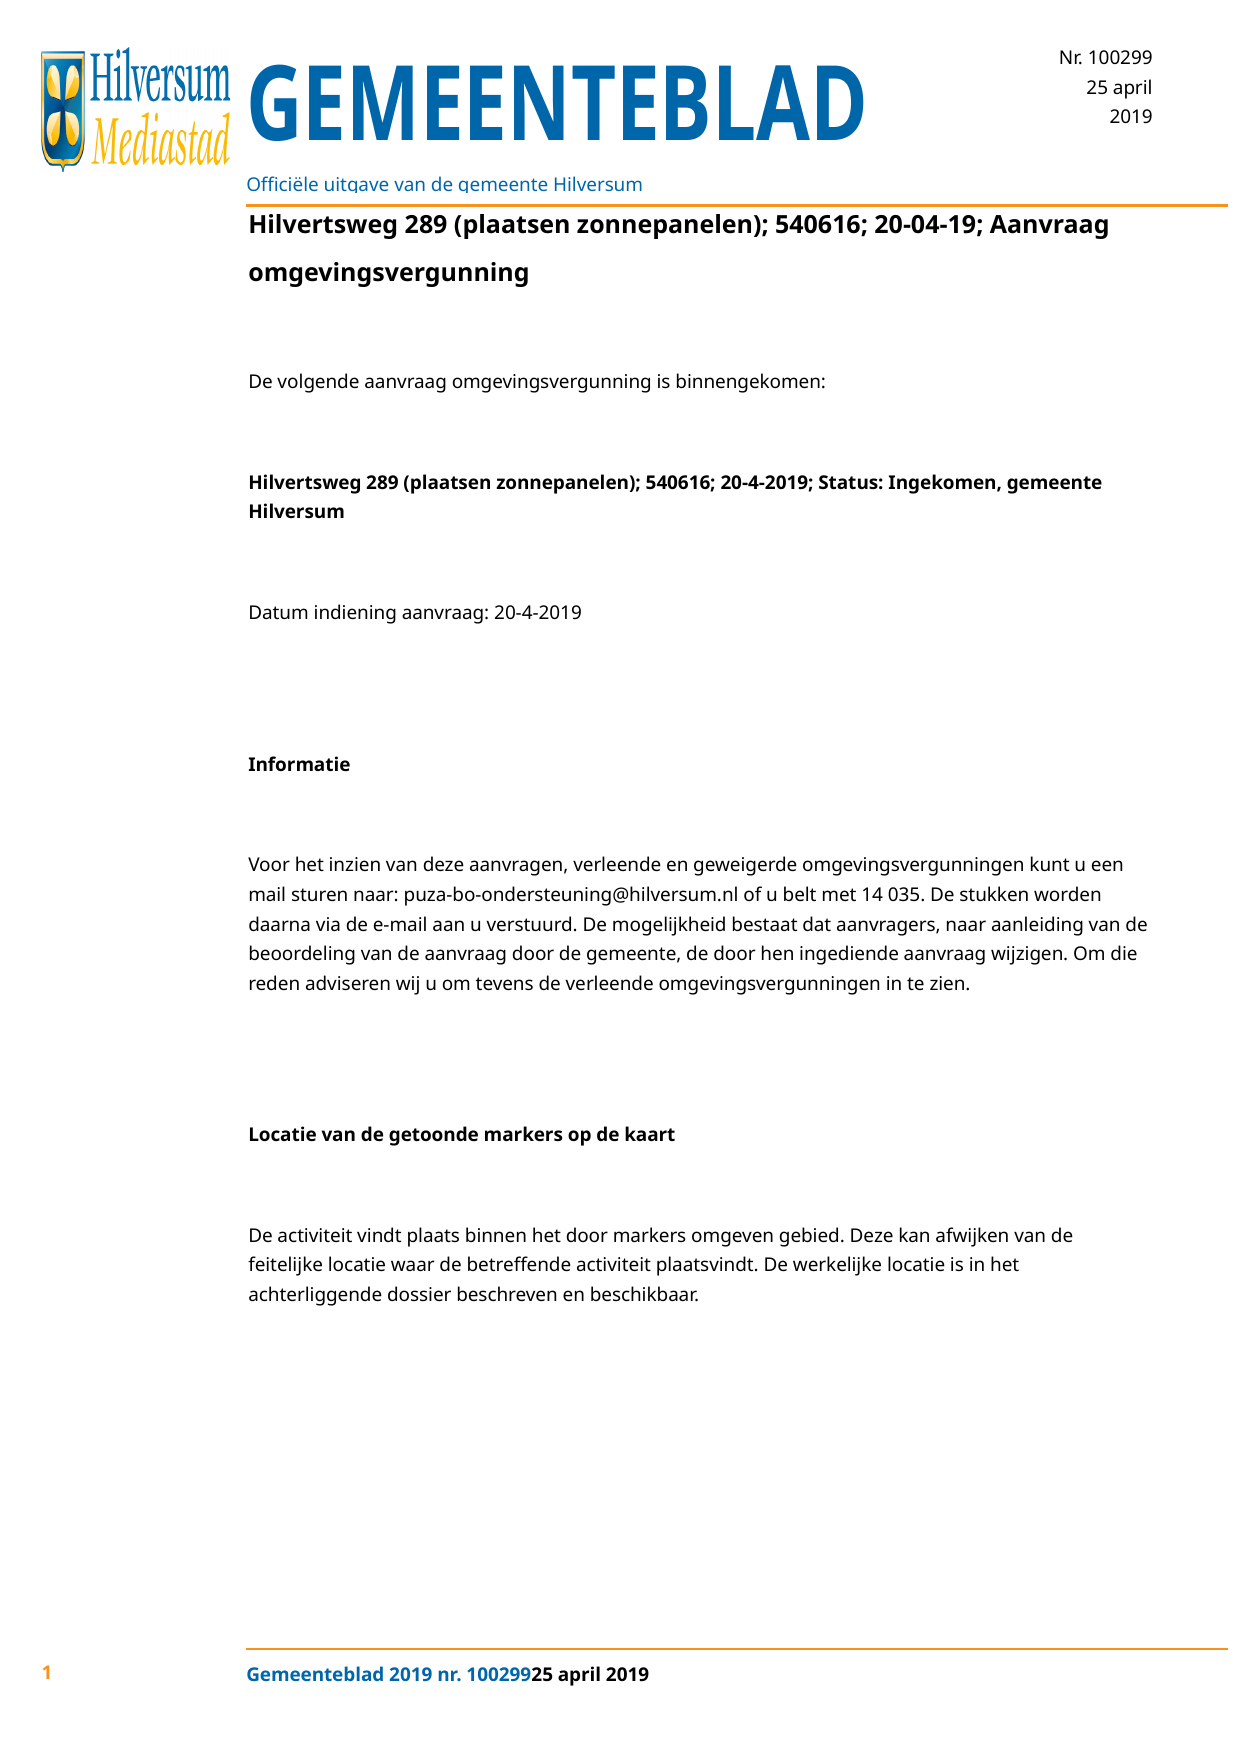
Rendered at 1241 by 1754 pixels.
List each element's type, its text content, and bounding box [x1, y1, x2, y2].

picture [41, 47, 231, 172]
text Hilvertsweg 289 (plaatsen zonnepanelen); 540616; 20-4-2019; Status: Ingekomen, gemeente Hilversum [248, 469, 1152, 524]
text De volgende aanvraag omgevingsvergunning is binnengekomen: [248, 368, 1152, 394]
text Datum indiening aanvraag: 20-4-2019 [248, 599, 1152, 625]
text Voor het inzien van deze aanvragen, verleende en geweigerde omgevingsvergunningen kunt u een mail sturen naar: puza-bo-ondersteuning@hilversum.nl of u belt met 14 035. De stukken worden daarna via de e-mail aan u verstuurd. De mogelijkheid bestaat dat aanvragers, naar aanleiding van de beoordeling van de aanvraag door de gemeente, de door hen ingediende aanvraag wijzigen. Om die reden adviseren wij u om tevens de verleende omgevingsvergunningen in te zien. [248, 852, 1152, 996]
text Informatie [248, 751, 1152, 777]
text De activiteit vindt plaats binnen het door markers omgeven gebied. Deze kan afwijken van de feitelijke locatie waar de betreffende activiteit plaatsvindt. De werkelijke locatie is in het achterliggende dossier beschreven en beschikbaar. [248, 1222, 1152, 1307]
text Hilvertsweg 289 (plaatsen zonnepanelen); 540616; 20-04-19; Aanvraag omgevingsvergunning [248, 207, 1152, 288]
text Locatie van de getoonde markers op de kaart [248, 1121, 1152, 1147]
